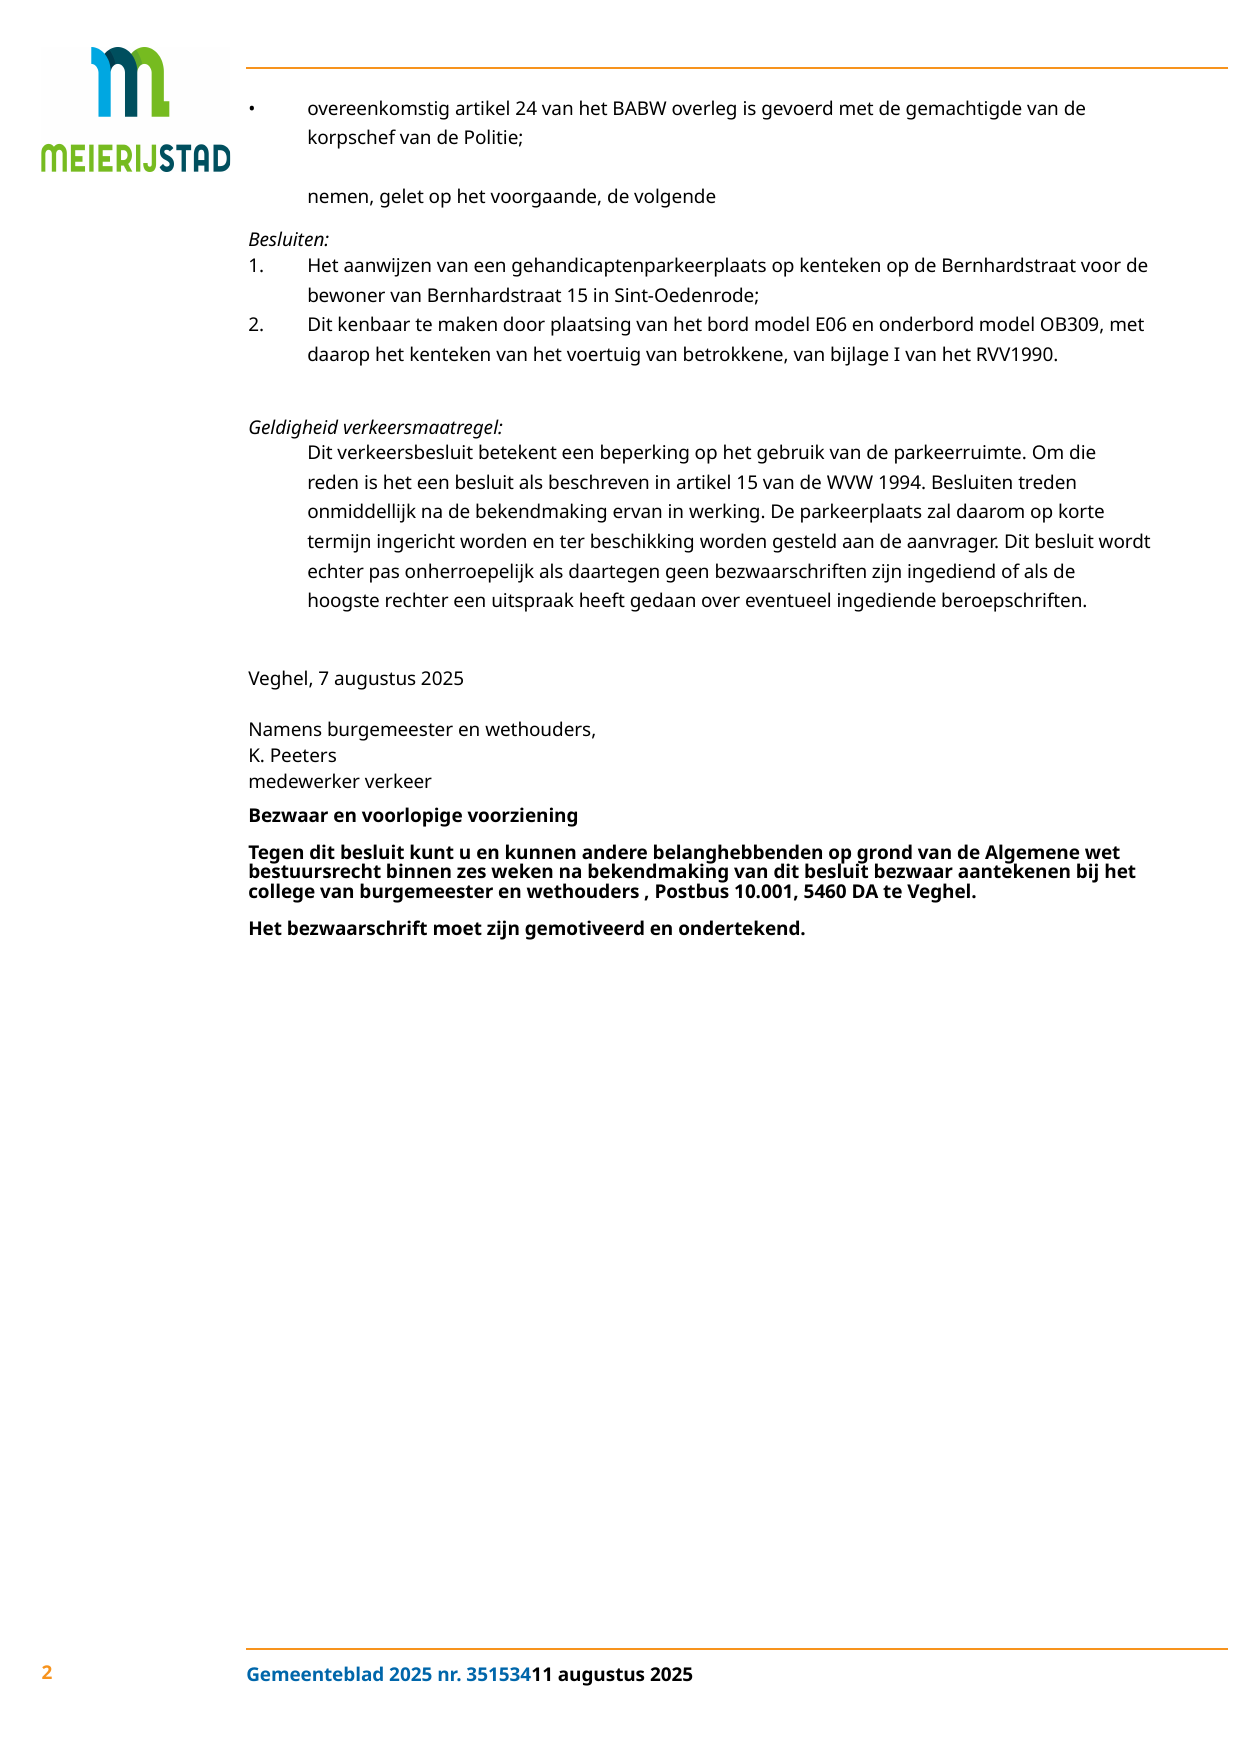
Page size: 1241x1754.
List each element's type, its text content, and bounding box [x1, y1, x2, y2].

text Bezwaar en voorlopige voorziening [248, 807, 1152, 826]
text Besluiten: [248, 227, 1152, 252]
picture [41, 47, 231, 172]
text Namens burgemeester en wethouders, [248, 716, 1152, 742]
text medewerker verkeer [248, 768, 1152, 793]
list nemen, gelet op het voorgaande, de volgende [248, 183, 1152, 209]
text K. Peeters [248, 742, 1152, 768]
text Veghel, 7 augustus 2025 [248, 665, 1152, 691]
list overeenkomstig artikel 24 van het BABW overleg is gevoerd met de gemachtigde van de korpschef van de Politie; [248, 95, 1152, 150]
list Dit kenbaar te maken door plaatsing van het bord model E06 en onderbord model OB309, met daarop het kenteken van het voertuig van betrokkene, van bijlage I van het RVV1990. [248, 312, 1152, 367]
text Geldigheid verkeersmaatregel: [248, 414, 1152, 439]
list Dit verkeersbesluit betekent een beperking op het gebruik van de parkeerruimte. Om die reden is het een besluit als beschreven in artikel 15 van de WVW 1994. Besluiten treden onmiddellijk na de bekendmaking ervan in werking. De parkeerplaats zal daarom op korte termijn ingericht worden en ter beschikking worden gesteld aan de aanvrager. Dit besluit wordt echter pas onherroepelijk als daartegen geen bezwaarschriften zijn ingediend of als de hoogste rechter een uitspraak heeft gedaan over eventueel ingediende beroepschriften. [248, 439, 1152, 613]
text Het bezwaarschrift moet zijn gemotiveerd en ondertekend. [248, 920, 1152, 939]
text Tegen dit besluit kunt u en kunnen andere belanghebbenden op grond van de Algemene wet bestuursrecht binnen zes weken na bekendmaking van dit besluit bezwaar aantekenen bij het college van burgemeester en wethouders , Postbus 10.001, 5460 DA te Veghel. [248, 844, 1152, 902]
list Het aanwijzen van een gehandicaptenparkeerplaats op kenteken op de Bernhardstraat voor de bewoner van Bernhardstraat 15 in Sint-Oedenrode; [248, 252, 1152, 308]
